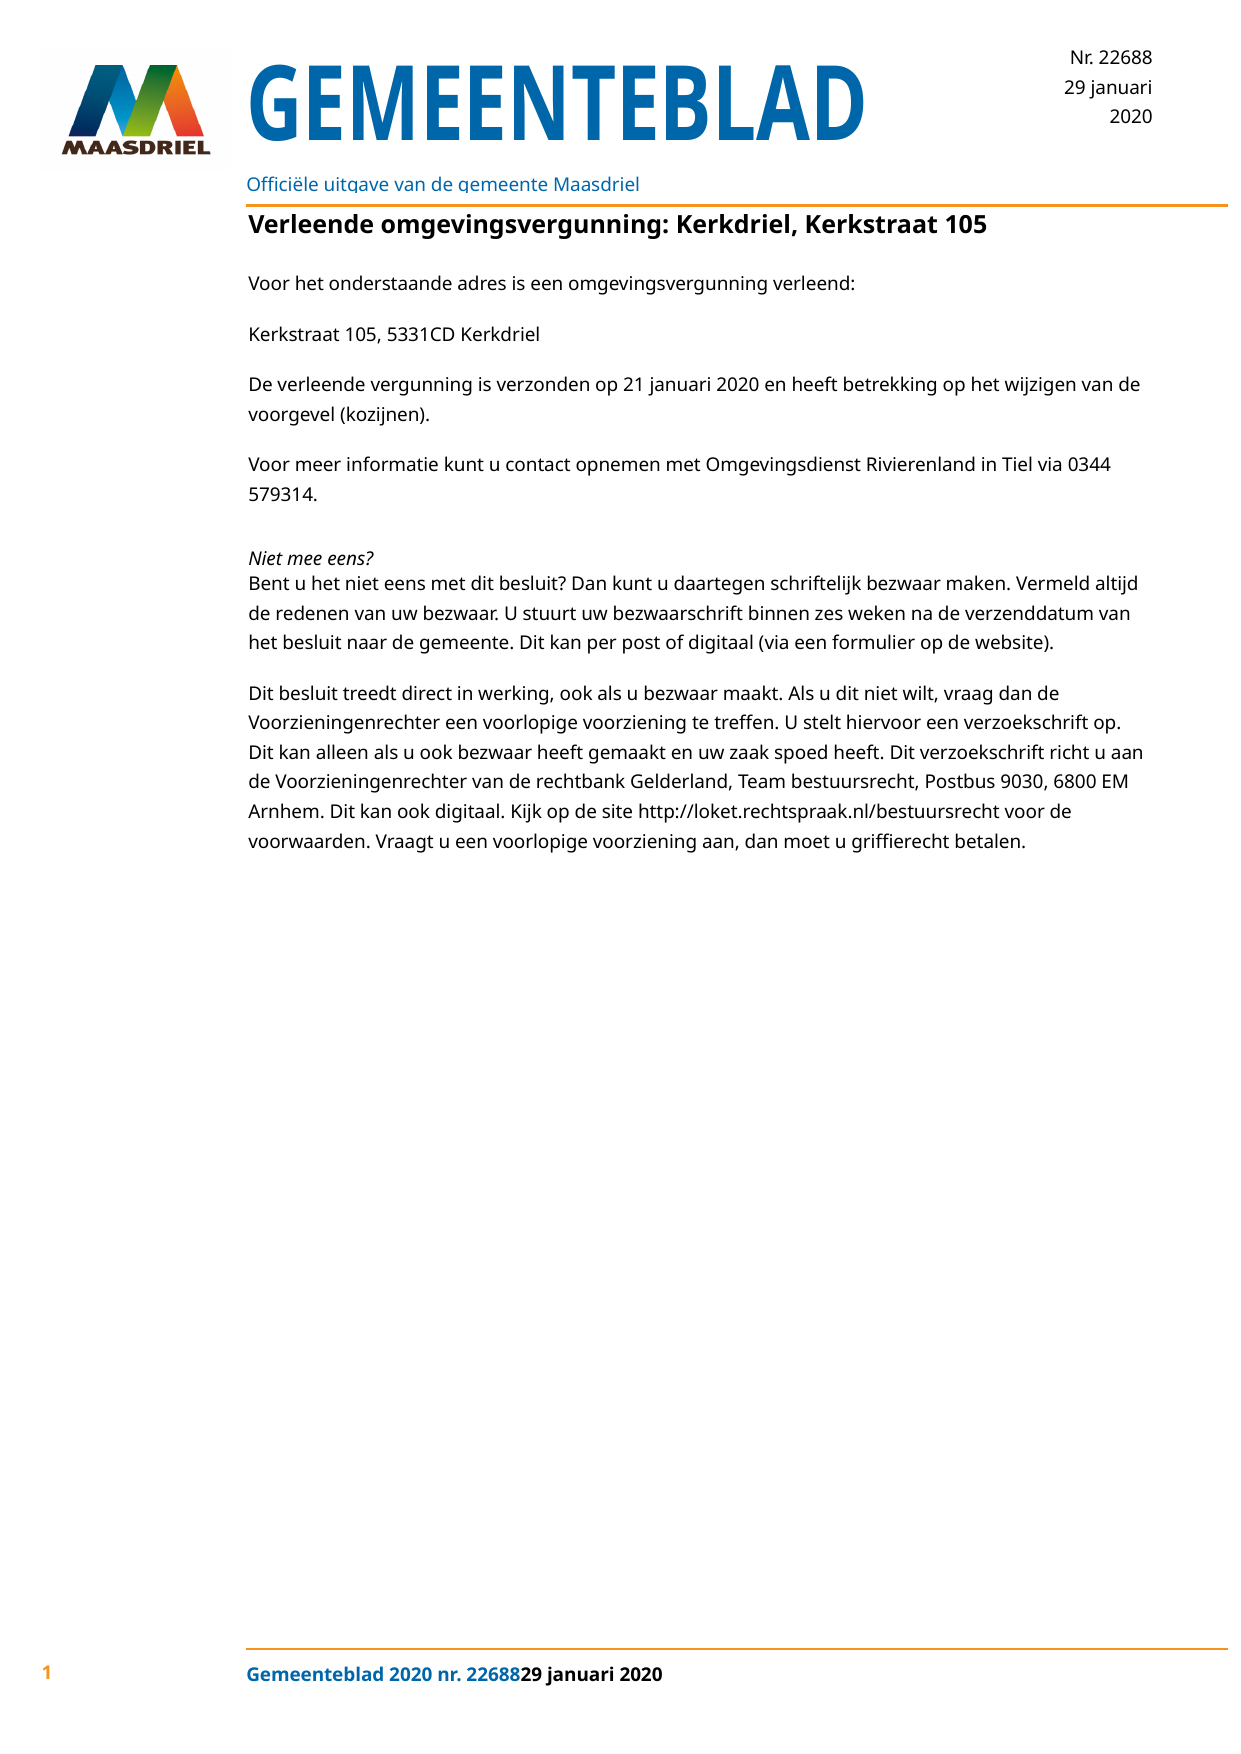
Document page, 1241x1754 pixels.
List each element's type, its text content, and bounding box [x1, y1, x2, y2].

picture [41, 47, 231, 172]
text Voor meer informatie kunt u contact opnemen met Omgevingsdienst Rivierenland in Tiel via 0344 579314. [248, 451, 1152, 506]
text Bent u het niet eens met dit besluit? Dan kunt u daartegen schriftelijk bezwaar maken. Vermeld altijd de redenen van uw bezwaar. U stuurt uw bezwaarschrift binnen zes weken na de verzenddatum van het besluit naar de gemeente. Dit kan per post of digitaal (via een formulier op de website). [248, 570, 1152, 655]
text Dit besluit treedt direct in werking, ook als u bezwaar maakt. Als u dit niet wilt, vraag dan de Voorzieningenrechter een voorlopige voorziening te treffen. U stelt hiervoor een verzoekschrift op. Dit kan alleen als u ook bezwaar heeft gemaakt en uw zaak spoed heeft. Dit verzoekschrift richt u aan de Voorzieningenrechter van de rechtbank Gelderland, Team bestuursrecht, Postbus 9030, 6800 EM Arnhem. Dit kan ook digitaal. Kijk op de site http://loket.rechtspraak.nl/bestuursrecht voor de voorwaarden. Vraagt u een voorlopige voorziening aan, dan moet u griffierecht betalen. [248, 680, 1152, 854]
text De verleende vergunning is verzonden op 21 januari 2020 en heeft betrekking op het wijzigen van de voorgevel (kozijnen). [248, 371, 1152, 426]
text Kerkstraat 105, 5331CD Kerkdriel [248, 321, 1152, 346]
text Verleende omgevingsvergunning: Kerkdriel, Kerkstraat 105 [248, 207, 1152, 241]
text Niet mee eens? [248, 545, 1152, 570]
text Voor het onderstaande adres is een omgevingsvergunning verleend: [248, 270, 1152, 296]
